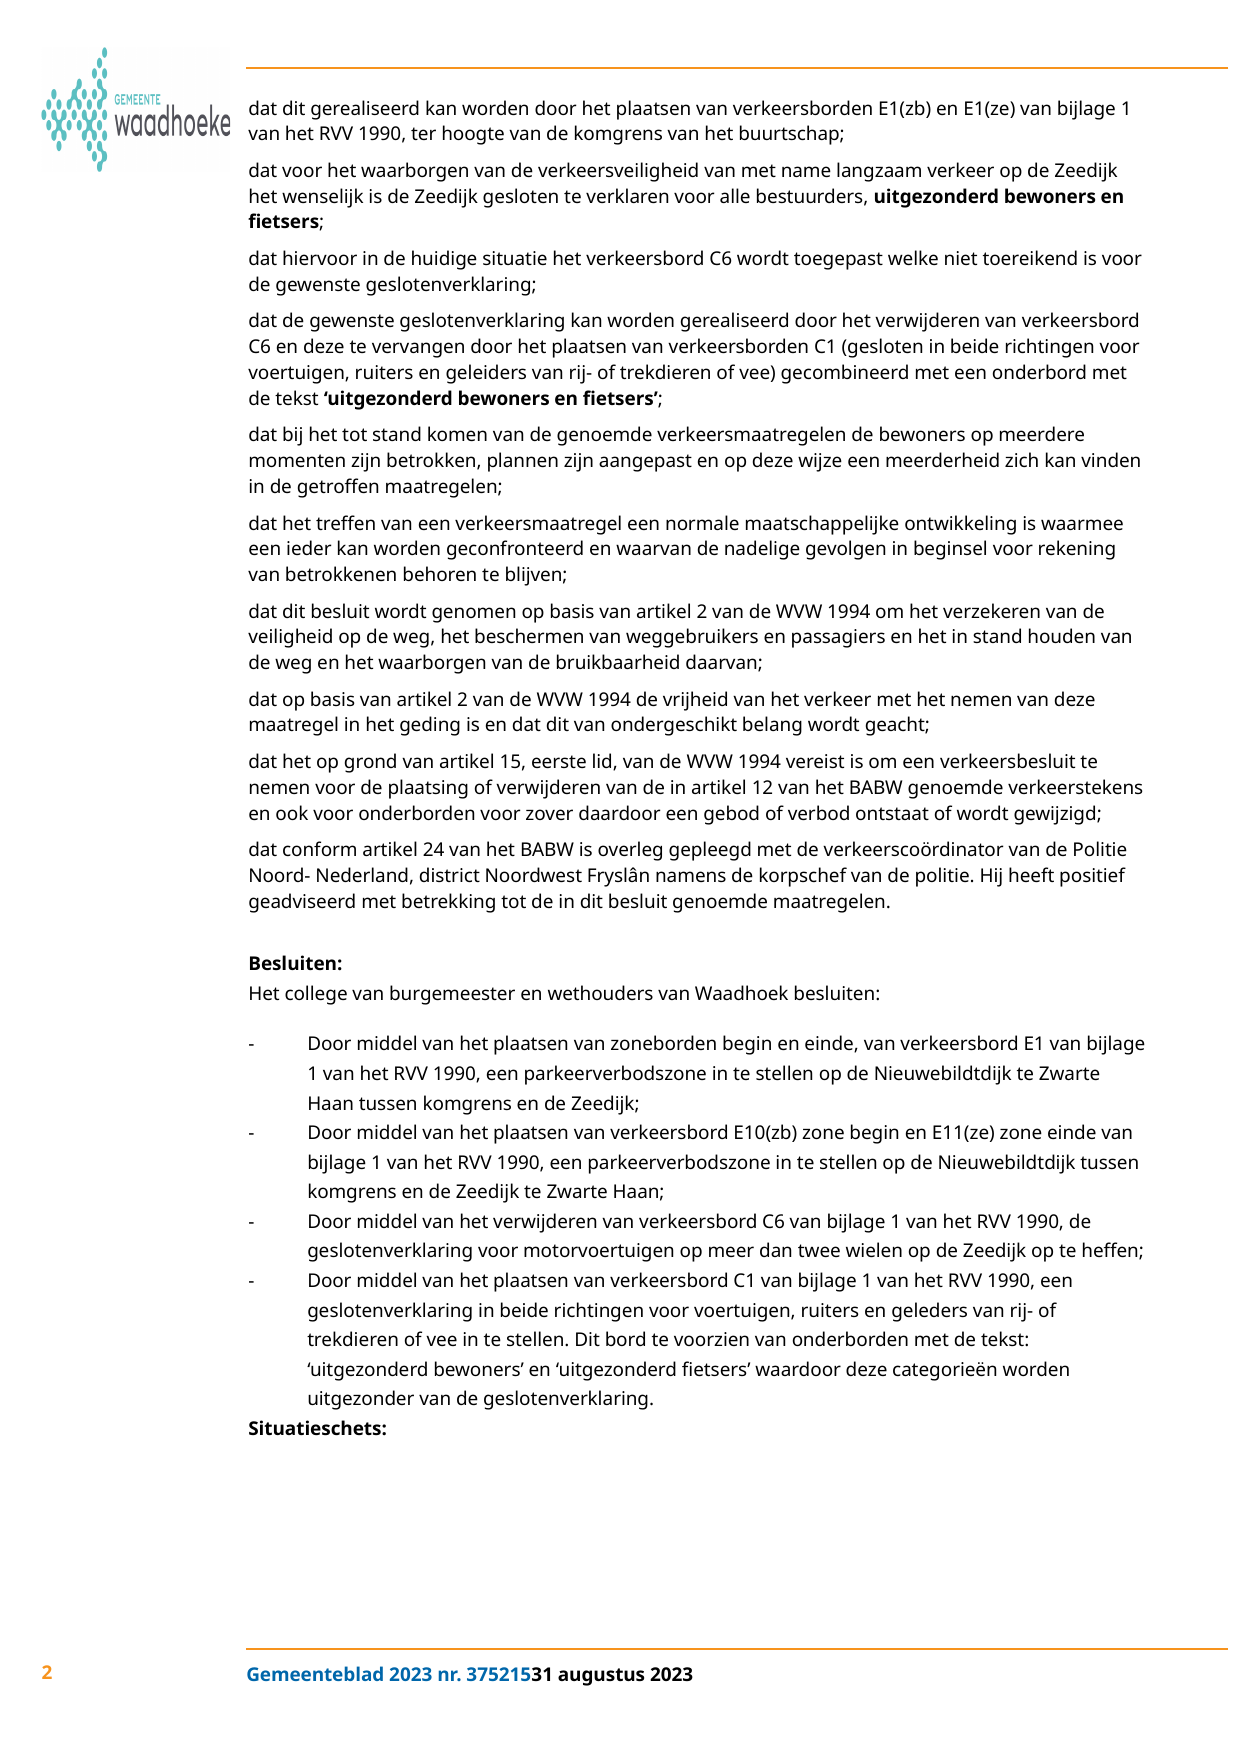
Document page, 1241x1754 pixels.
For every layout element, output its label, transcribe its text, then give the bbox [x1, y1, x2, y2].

text Situatieschets: [248, 1415, 1152, 1441]
list Door middel van het plaatsen van verkeersbord E10(zb) zone begin en E11(ze) zone einde van bijlage 1 van het RVV 1990, een parkeerverbodszone in te stellen op de Nieuwebildtdijk tussen komgrens en de Zeedijk te Zwarte Haan; [248, 1119, 1152, 1204]
text dat voor het waarborgen van de verkeersveiligheid van met name langzaam verkeer op de Zeedijk het wenselijk is de Zeedijk gesloten te verklaren voor alle bestuurders, uitgezonderd bewoners en fietsers; [248, 157, 1152, 234]
text dat op basis van artikel 2 van de WVW 1994 de vrijheid van het verkeer met het nemen van deze maatregel in het geding is en dat dit van ondergeschikt belang wordt geacht; [248, 686, 1152, 737]
picture [41, 47, 231, 172]
text dat dit besluit wordt genomen op basis van artikel 2 van de WVW 1994 om het verzekeren van de veiligheid op de weg, het beschermen van weggebruikers en passagiers en het in stand houden van de weg en het waarborgen van de bruikbaarheid daarvan; [248, 598, 1152, 675]
text Het college van burgemeester en wethouders van Waadhoek besluiten: [248, 980, 1152, 1006]
text dat het op grond van artikel 15, eerste lid, van de WVW 1994 vereist is om een verkeersbesluit te nemen voor de plaatsing of verwijderen van de in artikel 12 van het BABW genoemde verkeerstekens en ook voor onderborden voor zover daardoor een gebod of verbod ontstaat of wordt gewijzigd; [248, 748, 1152, 826]
list Door middel van het plaatsen van verkeersbord C1 van bijlage 1 van het RVV 1990, een geslotenverklaring in beide richtingen voor voertuigen, ruiters en geleders van rij- of trekdieren of vee in te stellen. Dit bord te voorzien van onderborden met de tekst: ‘uitgezonderd bewoners’ en ‘uitgezonderd fietsers’ waardoor deze categorieën worden uitgezonder van de geslotenverklaring. [248, 1267, 1152, 1411]
text Besluiten: [248, 951, 1152, 976]
text dat dit gerealiseerd kan worden door het plaatsen van verkeersborden E1(zb) en E1(ze) van bijlage 1 van het RVV 1990, ter hoogte van de komgrens van het buurtschap; [248, 95, 1152, 146]
list Door middel van het plaatsen van zoneborden begin en einde, van verkeersbord E1 van bijlage 1 van het RVV 1990, een parkeerverbodszone in te stellen op de Nieuwebildtdijk te Zwarte Haan tussen komgrens en de Zeedijk; [248, 1031, 1152, 1116]
text dat conform artikel 24 van het BABW is overleg gepleegd met de verkeerscoördinator van de Politie Noord- Nederland, district Noordwest Fryslân namens de korpschef van de politie. Hij heeft positief geadviseerd met betrekking tot de in dit besluit genoemde maatregelen. [248, 836, 1152, 914]
text dat bij het tot stand komen van de genoemde verkeersmaatregelen de bewoners op meerdere momenten zijn betrokken, plannen zijn aangepast en op deze wijze een meerderheid zich kan vinden in de getroffen maatregelen; [248, 422, 1152, 499]
list Door middel van het verwijderen van verkeersbord C6 van bijlage 1 van het RVV 1990, de geslotenverklaring voor motorvoertuigen op meer dan twee wielen op de Zeedijk op te heffen; [248, 1208, 1152, 1263]
text dat de gewenste geslotenverklaring kan worden gerealiseerd door het verwijderen van verkeersbord C6 en deze te vervangen door het plaatsen van verkeersborden C1 (gesloten in beide richtingen voor voertuigen, ruiters en geleiders van rij- of trekdieren of vee) gecombineerd met een onderbord met de tekst ‘uitgezonderd bewoners en fietsers’; [248, 308, 1152, 411]
text dat hiervoor in de huidige situatie het verkeersbord C6 wordt toegepast welke niet toereikend is voor de gewenste geslotenverklaring; [248, 245, 1152, 297]
text dat het treffen van een verkeersmaatregel een normale maatschappelijke ontwikkeling is waarmee een ieder kan worden geconfronteerd en waarvan de nadelige gevolgen in beginsel voor rekening van betrokkenen behoren te blijven; [248, 510, 1152, 587]
